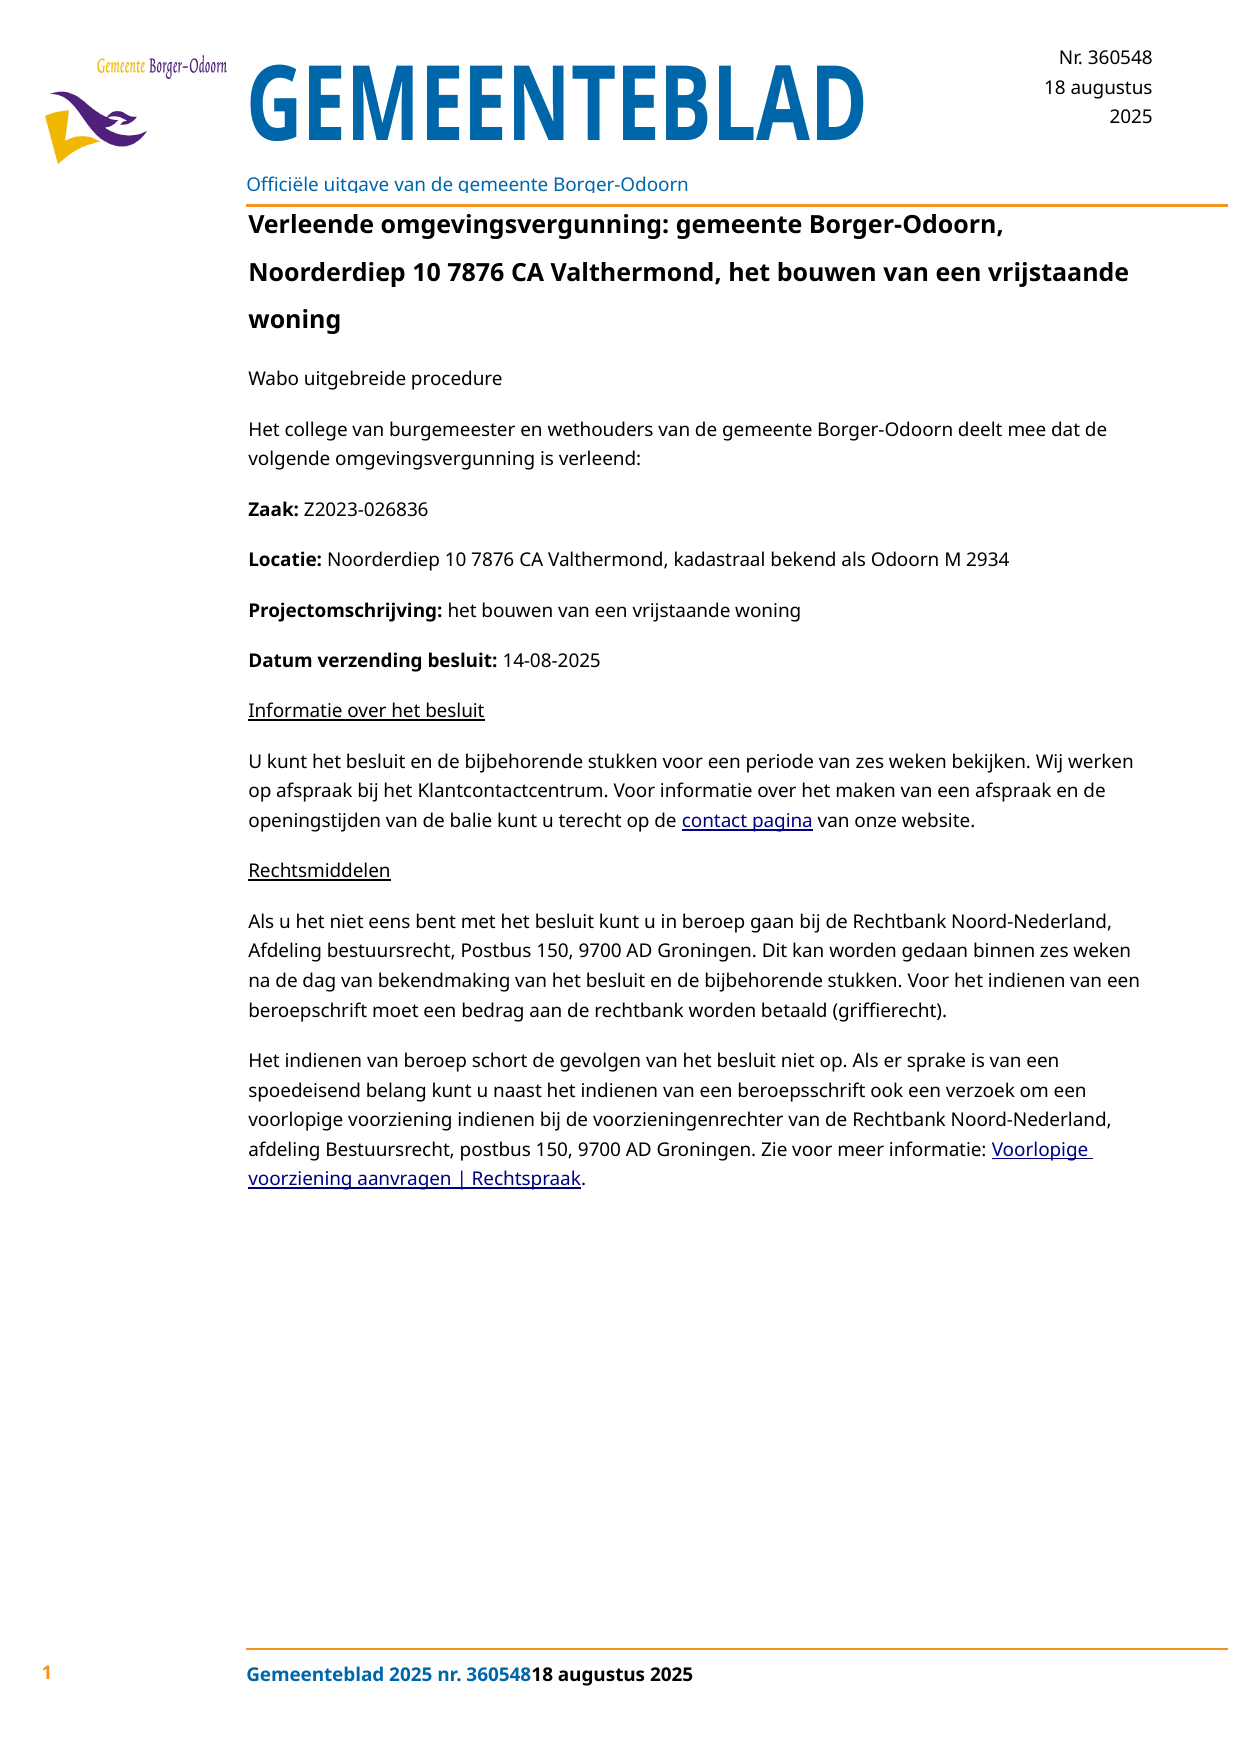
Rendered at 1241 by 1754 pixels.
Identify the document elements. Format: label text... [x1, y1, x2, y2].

text U kunt het besluit en de bijbehorende stukken voor een periode van zes weken bekijken. Wij werken op afspraak bij het Klantcontactcentrum. Voor informatie over het maken van een afspraak en de openingstijden van de balie kunt u terecht op de contact pagina van onze website. [248, 748, 1152, 833]
text Als u het niet eens bent met het besluit kunt u in beroep gaan bij de Rechtbank Noord-Nederland, Afdeling bestuursrecht, Postbus 150, 9700 AD Groningen. Dit kan worden gedaan binnen zes weken na de dag van bekendmaking van het besluit en de bijbehorende stukken. Voor het indienen van een beroepschrift moet een bedrag aan de rechtbank worden betaald (griffierecht). [248, 908, 1152, 1022]
text Zaak: Z2023-026836 [248, 496, 1152, 522]
text Informatie over het besluit [248, 698, 1152, 723]
text Het indienen van beroep schort de gevolgen van het besluit niet op. Als er sprake is van een spoedeisend belang kunt u naast het indienen van een beroepsschrift ook een verzoek om een voorlopige voorziening indienen bij de voorzieningenrechter van de Rechtbank Noord-Nederland, afdeling Bestuursrecht, postbus 150, 9700 AD Groningen. Zie voor meer informatie: Voorlopige voorziening aanvragen | Rechtspraak. [248, 1047, 1152, 1191]
text Datum verzending besluit: 14-08-2025 [248, 647, 1152, 673]
text Projectomschrijving: het bouwen van een vrijstaande woning [248, 597, 1152, 622]
text Het college van burgemeester en wethouders van de gemeente Borger-Odoorn deelt mee dat de volgende omgevingsvergunning is verleend: [248, 416, 1152, 471]
text Verleende omgevingsvergunning: gemeente Borger-Odoorn, Noorderdiep 10 7876 CA Valthermond, het bouwen van een vrijstaande woning [248, 207, 1152, 336]
picture [41, 47, 231, 172]
text Rechtsmiddelen [248, 858, 1152, 883]
text Wabo uitgebreide procedure [248, 366, 1152, 391]
text Locatie: Noorderdiep 10 7876 CA Valthermond, kadastraal bekend als Odoorn M 2934 [248, 546, 1152, 572]
